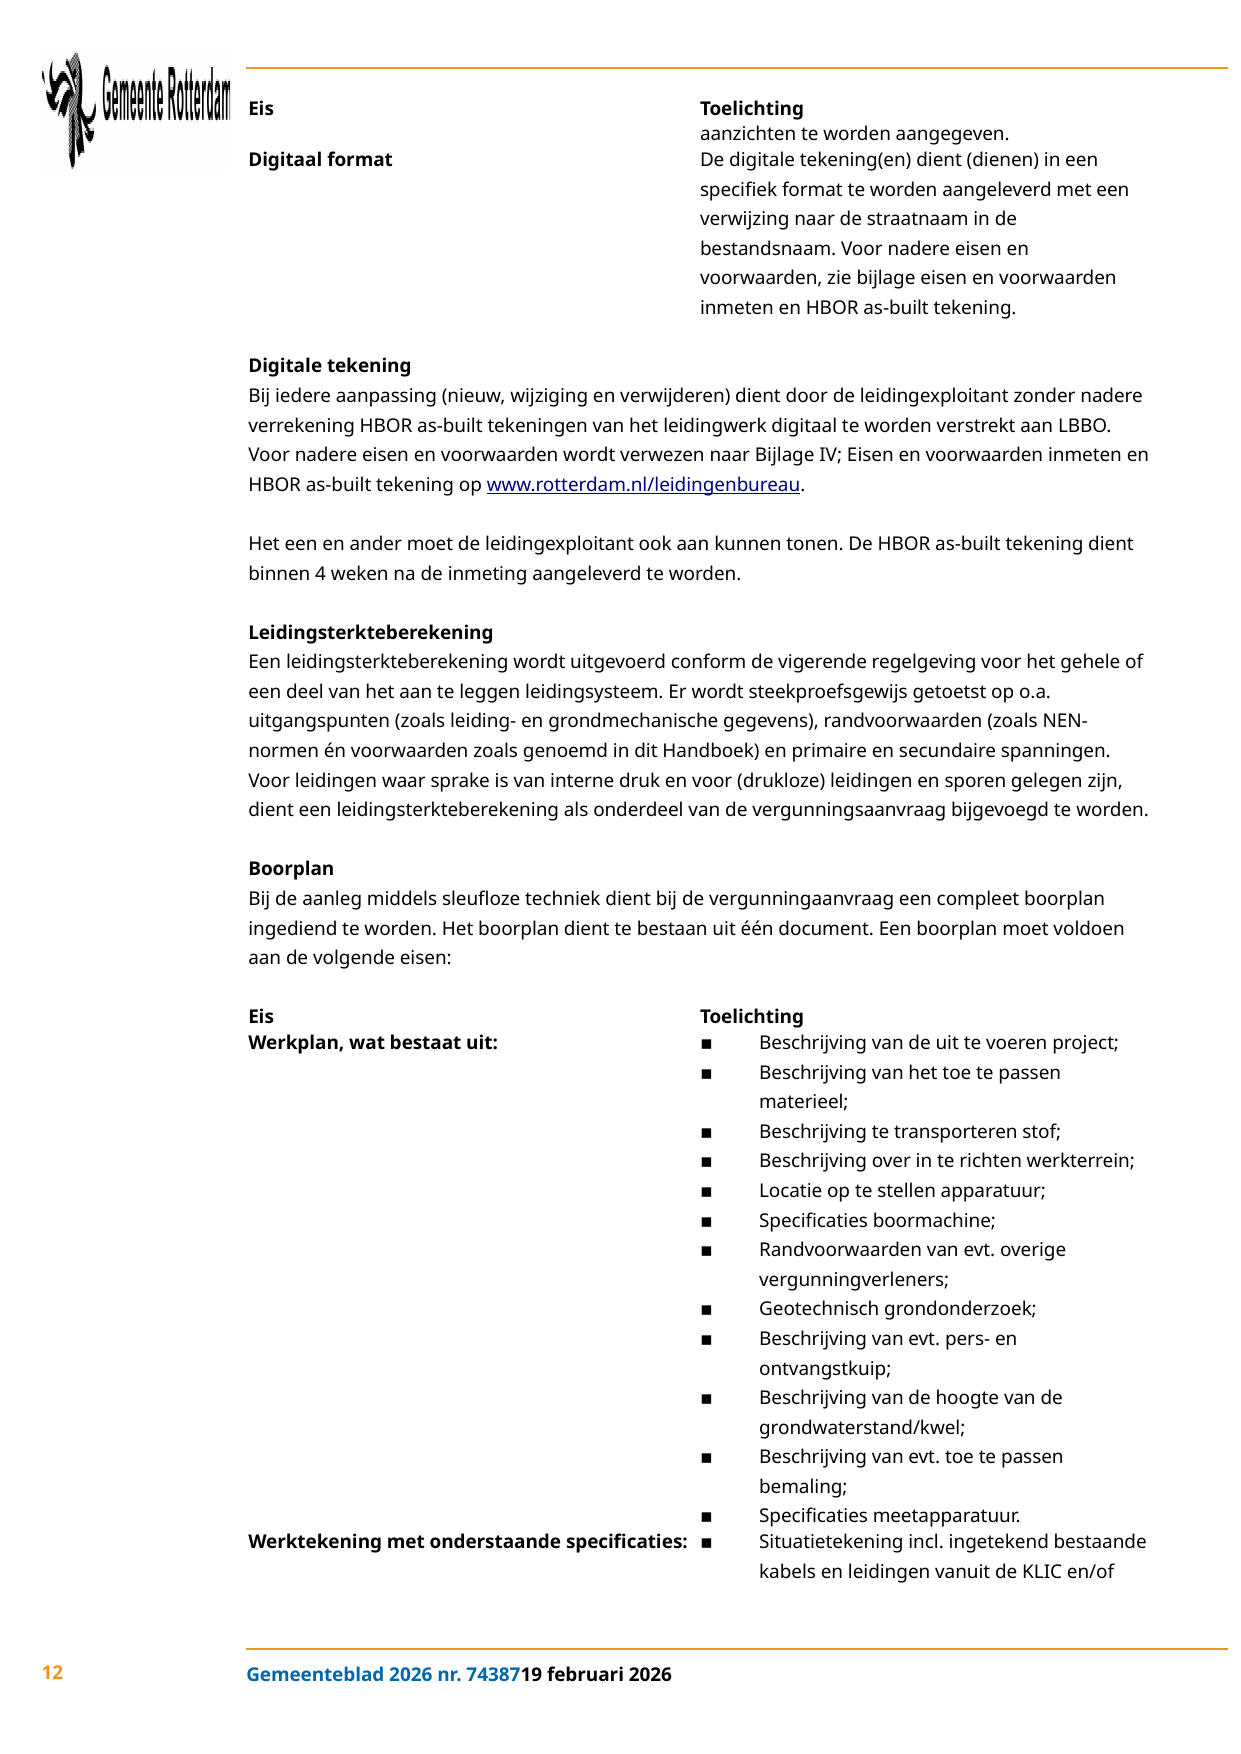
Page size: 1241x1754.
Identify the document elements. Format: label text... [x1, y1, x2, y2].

table_cell Digitaal format [248, 146, 700, 320]
table_header Toelichting [700, 95, 1152, 121]
table_cell Situatietekening incl. ingetekend bestaande kabels en leidingen vanuit de KLIC en/of [700, 1529, 1152, 1584]
text Digitale tekening [248, 353, 1152, 378]
text Leidingsterkteberekening [248, 619, 1152, 645]
table_header Eis [248, 1004, 700, 1029]
table_cell aanzichten te worden aangegeven. [700, 121, 1152, 146]
picture [41, 47, 231, 172]
table_cell Werkplan, wat bestaat uit: [248, 1029, 700, 1528]
table_cell Werktekening met onderstaande specificaties: [248, 1529, 700, 1584]
text Bij iedere aanpassing (nieuw, wijziging en verwijderen) dient door de leidingexploitant zonder nadere verrekening HBOR as-built tekeningen van het leidingwerk digitaal te worden verstrekt aan LBBO. Voor nadere eisen en voorwaarden wordt verwezen naar Bijlage IV; Eisen en voorwaarden inmeten en HBOR as-built tekening op www.rotterdam.nl/leidingenbureau. [248, 382, 1152, 497]
table_cell De digitale tekening(en) dient (dienen) in een specifiek format te worden aangeleverd met een verwijzing naar de straatnaam in de bestandsnaam. Voor nadere eisen en voorwaarden, zie bijlage eisen en voorwaarden inmeten en HBOR as-built tekening. [700, 146, 1152, 320]
text Bij de aanleg middels sleufloze techniek dient bij de vergunningaanvraag een compleet boorplan ingediend te worden. Het boorplan dient te bestaan uit één document. Een boorplan moet voldoen aan de volgende eisen: [248, 885, 1152, 970]
text Het een en ander moet de leidingexploitant ook aan kunnen tonen. De HBOR as-built tekening dient binnen 4 weken na de inmeting aangeleverd te worden. [248, 530, 1152, 586]
table_header Toelichting [700, 1004, 1152, 1029]
text Boorplan [248, 856, 1152, 881]
text Een leidingsterkteberekening wordt uitgevoerd conform de vigerende regelgeving voor het gehele of een deel van het aan te leggen leidingsysteem. Er wordt steekproefsgewijs getoetst op o.a. uitgangspunten (zoals leiding- en grondmechanische gegevens), randvoorwaarden (zoals NEN-normen én voorwaarden zoals genoemd in dit Handboek) en primaire en secundaire spanningen. Voor leidingen waar sprake is van interne druk en voor (drukloze) leidingen en sporen gelegen zijn, dient een leidingsterkteberekening als onderdeel van de vergunningsaanvraag bijgevoegd te worden. [248, 648, 1152, 822]
table_cell [248, 121, 700, 146]
table_cell Beschrijving van de uit te voeren project; Beschrijving van het toe te passen materieel; Beschrijving te transporteren stof; Beschrijving over in te richten werkterrein; Locatie op te stellen apparatuur; Specificaties boormachine; Randvoorwaarden van evt. overige vergunningverleners; Geotechnisch grondonderzoek; Beschrijving van evt. pers- en ontvangstkuip; Beschrijving van de hoogte van de grondwaterstand/kwel; Beschrijving van evt. toe te passen bemaling; Specificaties meetapparatuur. [700, 1029, 1152, 1528]
table_header Eis [248, 95, 700, 121]
